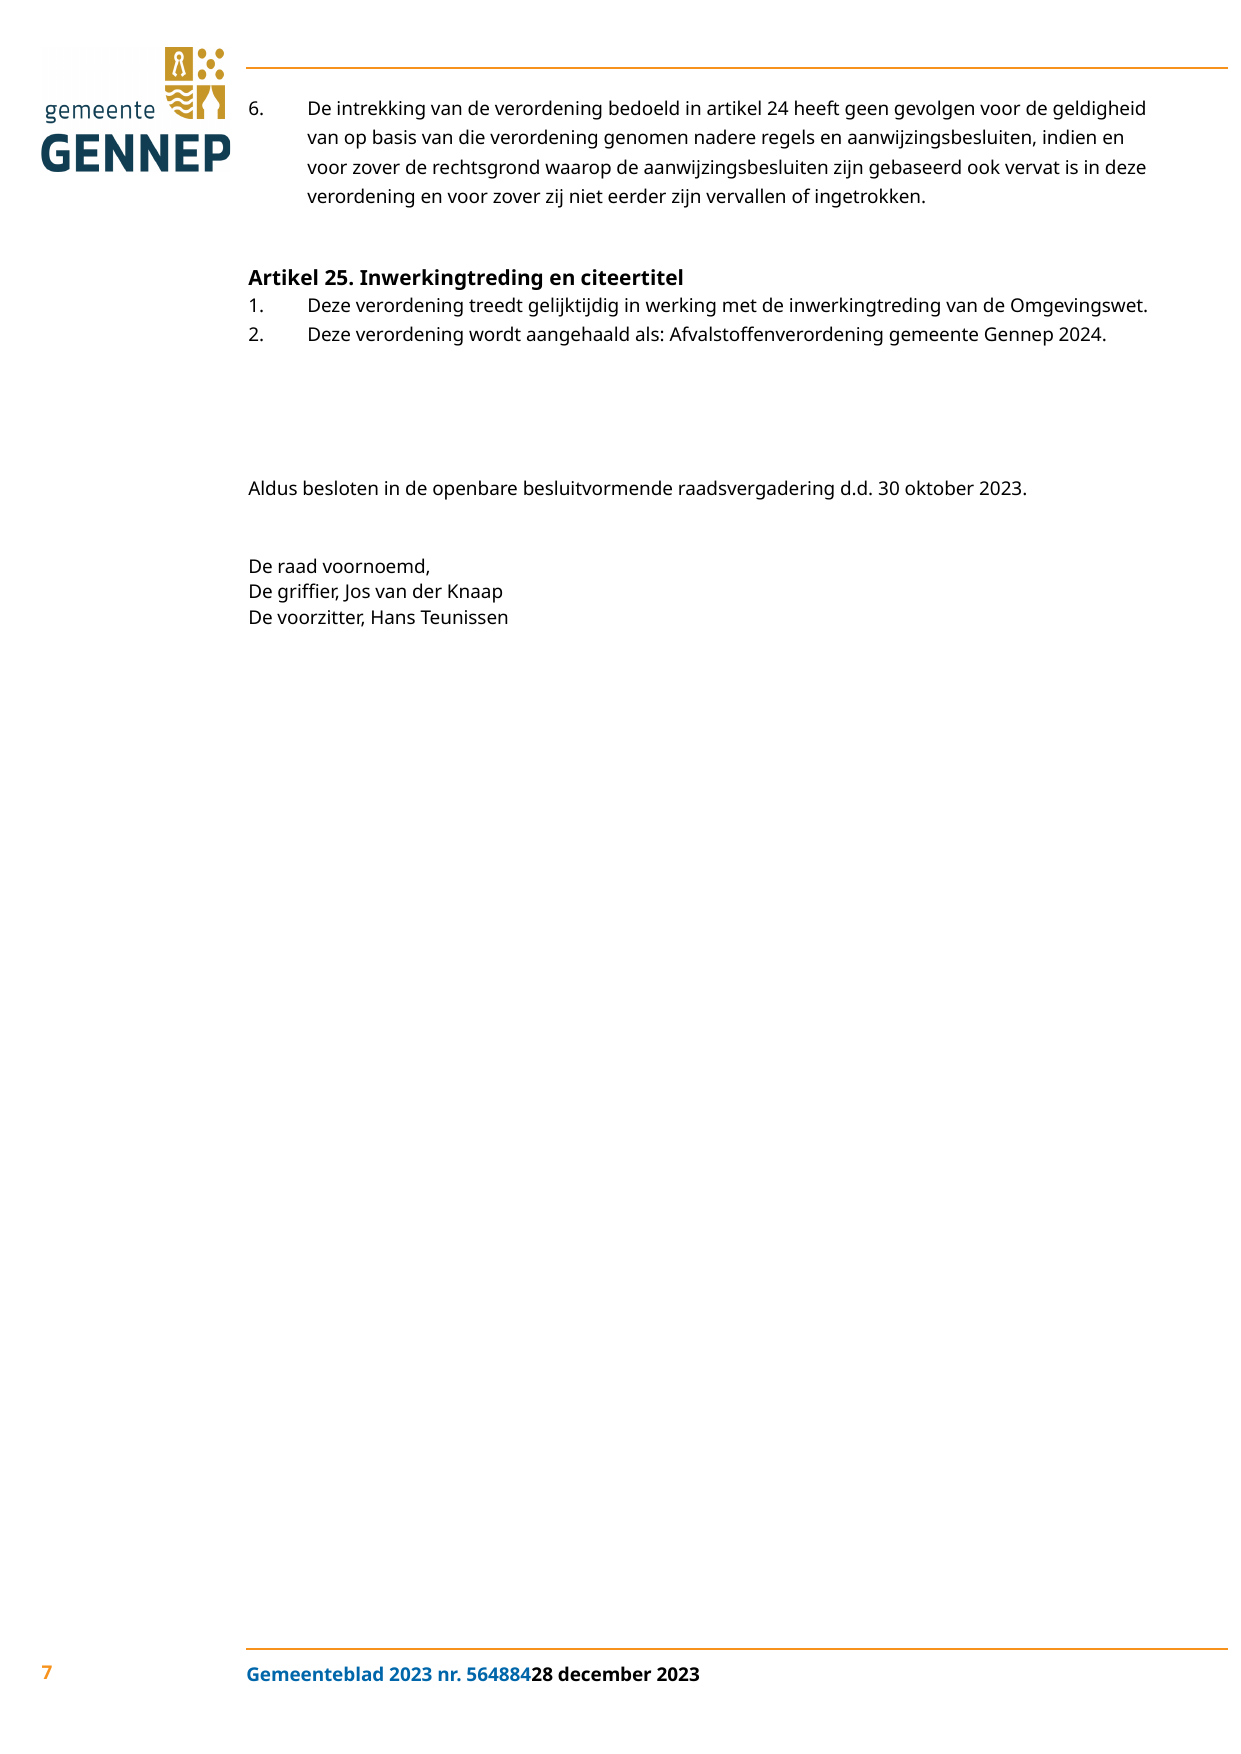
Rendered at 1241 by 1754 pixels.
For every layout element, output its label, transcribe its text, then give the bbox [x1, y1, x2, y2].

text Aldus besloten in de openbare besluitvormende raadsvergadering d.d. 30 oktober 2023. [248, 476, 1152, 501]
list Deze verordening wordt aangehaald als: Afvalstoffenverordening gemeente Gennep 2024. [248, 322, 1152, 347]
list De intrekking van de verordening bedoeld in artikel 24 heeft geen gevolgen voor de geldigheid van op basis van die verordening genomen nadere regels en aanwijzingsbesluiten, indien en voor zover de rechtsgrond waarop de aanwijzingsbesluiten zijn gebaseerd ook vervat is in deze verordening en voor zover zij niet eerder zijn vervallen of ingetrokken. [248, 95, 1152, 209]
picture [41, 47, 231, 172]
text Artikel 25. Inwerkingtreding en citeertitel [248, 263, 1152, 292]
list Deze verordening treedt gelijktijdig in werking met de inwerkingtreding van de Omgevingswet. [248, 292, 1152, 318]
text De griffier, Jos van der Knaap [248, 578, 1152, 604]
text De voorzitter, Hans Teunissen [248, 604, 1152, 630]
text De raad voornoemd, [248, 553, 1152, 578]
